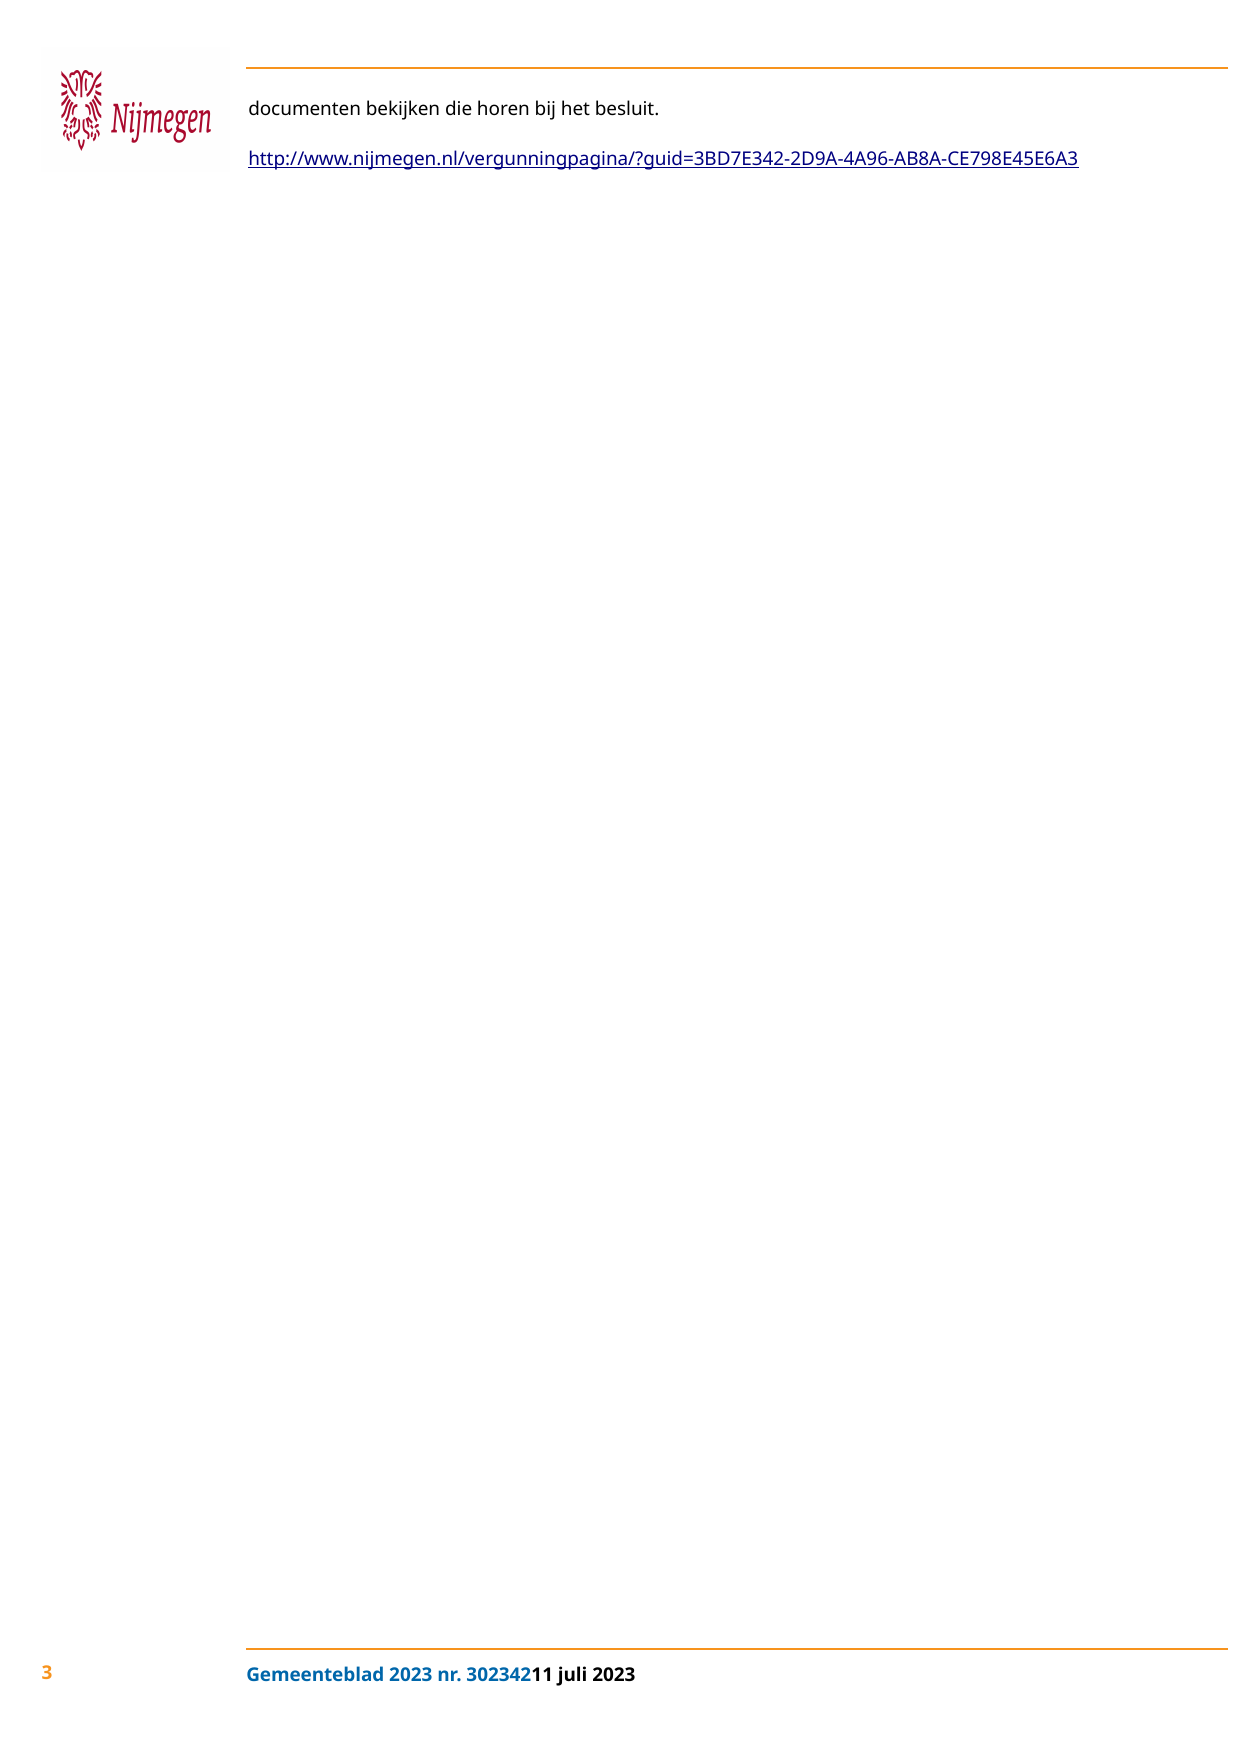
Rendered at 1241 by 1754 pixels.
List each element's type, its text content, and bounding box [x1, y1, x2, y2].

picture [41, 47, 231, 172]
text documenten bekijken die horen bij het besluit. [248, 95, 1152, 121]
text http://www.nijmegen.nl/vergunningpagina/?guid=3BD7E342-2D9A-4A96-AB8A-CE798E45E6A3 [248, 145, 1152, 171]
